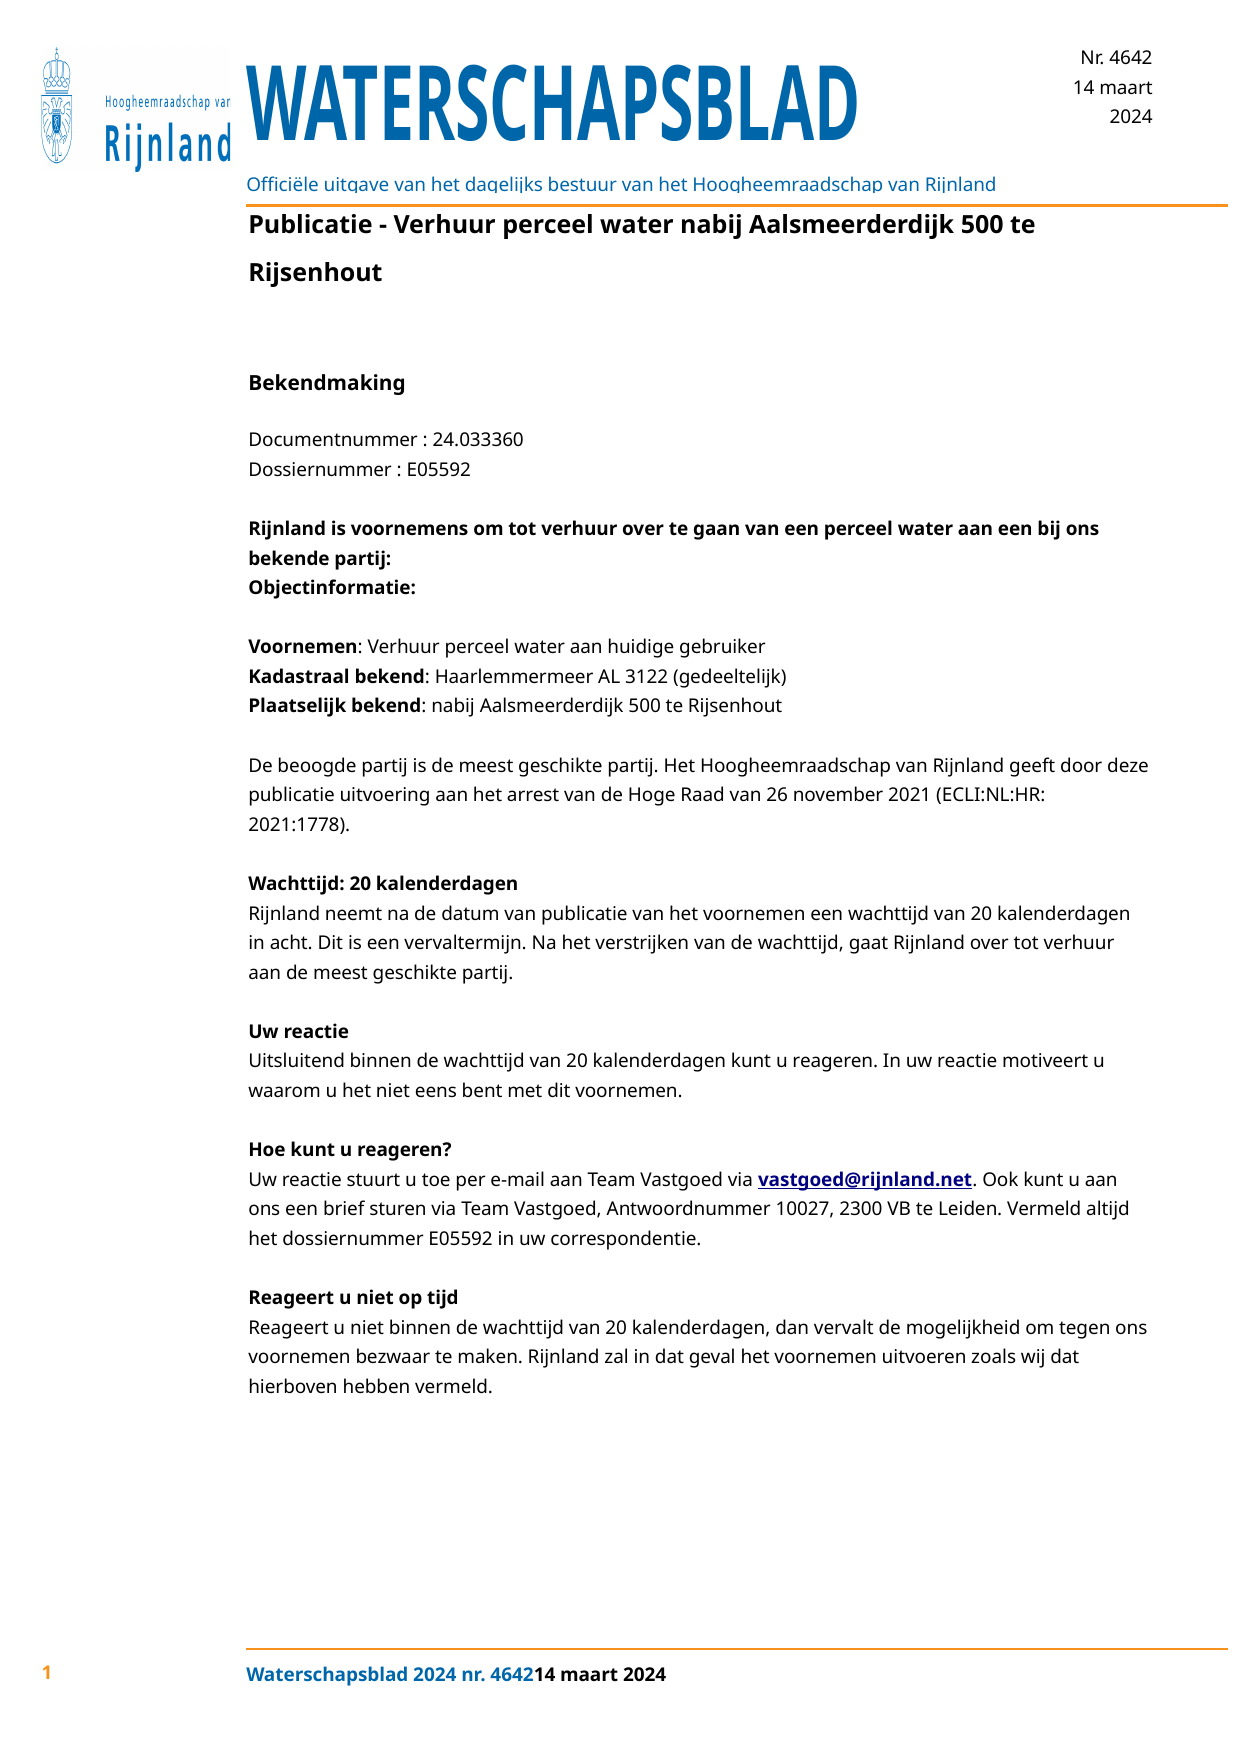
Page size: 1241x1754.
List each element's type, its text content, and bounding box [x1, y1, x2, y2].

text Uw reactie stuurt u toe per e-mail aan Team Vastgoed via vastgoed@rijnland.net. Ook kunt u aan ons een brief sturen via Team Vastgoed, Antwoordnummer 10027, 2300 VB te Leiden. Vermeld altijd het dossiernummer E05592 in uw correspondentie. [248, 1166, 1152, 1251]
text Hoe kunt u reageren? [248, 1136, 1152, 1162]
picture [41, 47, 231, 172]
text Voornemen: Verhuur perceel water aan huidige gebruiker [248, 633, 1152, 659]
text Reageert u niet op tijd [248, 1284, 1152, 1310]
text Rijnland neemt na de datum van publicatie van het voornemen een wachttijd van 20 kalenderdagen in acht. Dit is een vervaltermijn. Na het verstrijken van de wachttijd, gaat Rijnland over tot verhuur aan de meest geschikte partij. [248, 900, 1152, 984]
text Objectinformatie: [248, 574, 1152, 600]
text Publicatie - Verhuur perceel water nabij Aalsmeerderdijk 500 te Rijsenhout [248, 207, 1152, 288]
text Dossiernummer : E05592 [248, 456, 1152, 482]
text Uitsluitend binnen de wachttijd van 20 kalenderdagen kunt u reageren. In uw reactie motiveert u waarom u het niet eens bent met dit voornemen. [248, 1048, 1152, 1103]
text Bekendmaking [248, 368, 1152, 397]
text Reageert u niet binnen de wachttijd van 20 kalenderdagen, dan vervalt de mogelijkheid om tegen ons voornemen bezwaar te maken. Rijnland zal in dat geval het voornemen uitvoeren zoals wij dat hierboven hebben vermeld. [248, 1314, 1152, 1399]
text Kadastraal bekend: Haarlemmermeer AL 3122 (gedeeltelijk) [248, 663, 1152, 689]
text Uw reactie [248, 1018, 1152, 1044]
text Wachttijd: 20 kalenderdagen [248, 870, 1152, 896]
text Plaatselijk bekend: nabij Aalsmeerderdijk 500 te Rijsenhout [248, 693, 1152, 718]
text Documentnummer : 24.033360 [248, 426, 1152, 452]
text De beoogde partij is de meest geschikte partij. Het Hoogheemraadschap van Rijnland geeft door deze publicatie uitvoering aan het arrest van de Hoge Raad van 26 november 2021 (ECLI:NL:HR: 2021:1778). [248, 752, 1152, 837]
text Rijnland is voornemens om tot verhuur over te gaan van een perceel water aan een bij ons bekende partij: [248, 515, 1152, 570]
